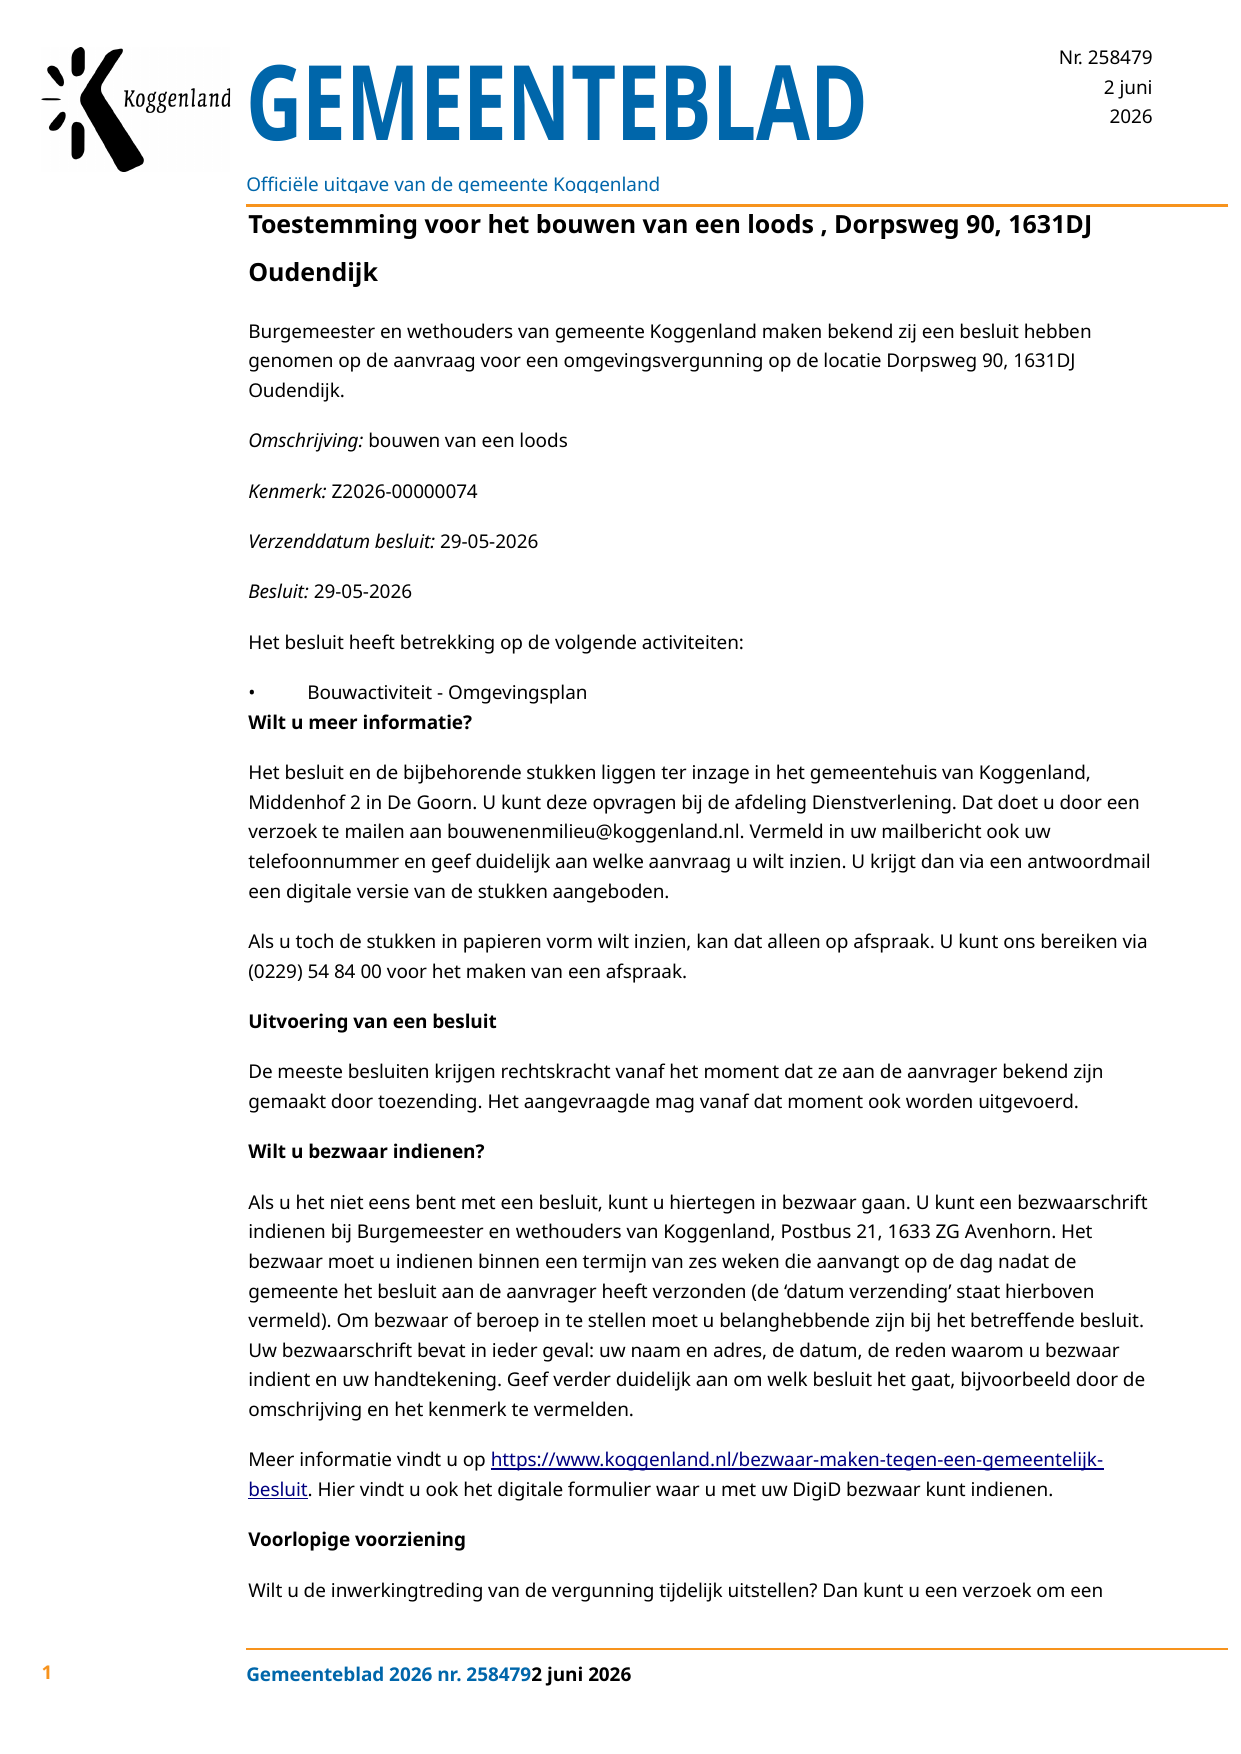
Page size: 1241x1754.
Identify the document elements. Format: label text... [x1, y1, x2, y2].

text Wilt u de inwerkingtreding van de vergunning tijdelijk uitstellen? Dan kunt u een verzoek om een [248, 1577, 1152, 1603]
text Kenmerk: Z2026-00000074 [248, 478, 1152, 504]
text Als u toch de stukken in papieren vorm wilt inzien, kan dat alleen op afspraak. U kunt ons bereiken via (0229) 54 84 00 voor het maken van een afspraak. [248, 928, 1152, 984]
text Het besluit en de bijbehorende stukken liggen ter inzage in het gemeentehuis van Koggenland, Middenhof 2 in De Goorn. U kunt deze opvragen bij de afdeling Dienstverlening. Dat doet u door een verzoek te mailen aan bouwenenmilieu@koggenland.nl. Vermeld in uw mailbericht ook uw telefoonnummer en geef duidelijk aan welke aanvraag u wilt inzien. U krijgt dan via een antwoordmail een digitale versie van de stukken aangeboden. [248, 759, 1152, 904]
picture [41, 47, 231, 172]
text Het besluit heeft betrekking op de volgende activiteiten: [248, 629, 1152, 655]
text Verzenddatum besluit: 29-05-2026 [248, 528, 1152, 554]
text Als u het niet eens bent met een besluit, kunt u hiertegen in bezwaar gaan. U kunt een bezwaarschrift indienen bij Burgemeester en wethouders van Koggenland, Postbus 21, 1633 ZG Avenhorn. Het bezwaar moet u indienen binnen een termijn van zes weken die aanvangt op de dag nadat de gemeente het besluit aan de aanvrager heeft verzonden (de ‘datum verzending’ staat hierboven vermeld). Om bezwaar of beroep in te stellen moet u belanghebbende zijn bij het betreffende besluit. Uw bezwaarschrift bevat in ieder geval: uw naam en adres, de datum, de reden waarom u bezwaar indient en uw handtekening. Geef verder duidelijk aan om welk besluit het gaat, bijvoorbeeld door de omschrijving en het kenmerk te vermelden. [248, 1189, 1152, 1422]
text Besluit: 29-05-2026 [248, 579, 1152, 604]
text Omschrijving: bouwen van een loods [248, 427, 1152, 453]
text Wilt u meer informatie? [248, 709, 1152, 735]
text Meer informatie vindt u op https://www.koggenland.nl/bezwaar-maken-tegen-een-gemeentelijk-besluit. Hier vindt u ook het digitale formulier waar u met uw DigiD bezwaar kunt indienen. [248, 1447, 1152, 1502]
text De meeste besluiten krijgen rechtskracht vanaf het moment dat ze aan de aanvrager bekend zijn gemaakt door toezending. Het aangevraagde mag vanaf dat moment ook worden uitgevoerd. [248, 1059, 1152, 1114]
text Toestemming voor het bouwen van een loods , Dorpsweg 90, 1631DJ Oudendijk [248, 207, 1152, 288]
text Wilt u bezwaar indienen? [248, 1139, 1152, 1164]
text Uitvoering van een besluit [248, 1008, 1152, 1034]
list Bouwactiviteit - Omgevingsplan [248, 679, 1152, 705]
text Voorlopige voorziening [248, 1527, 1152, 1552]
text Burgemeester en wethouders van gemeente Koggenland maken bekend zij een besluit hebben genomen op de aanvraag voor een omgevingsvergunning op de locatie Dorpsweg 90, 1631DJ Oudendijk. [248, 318, 1152, 403]
